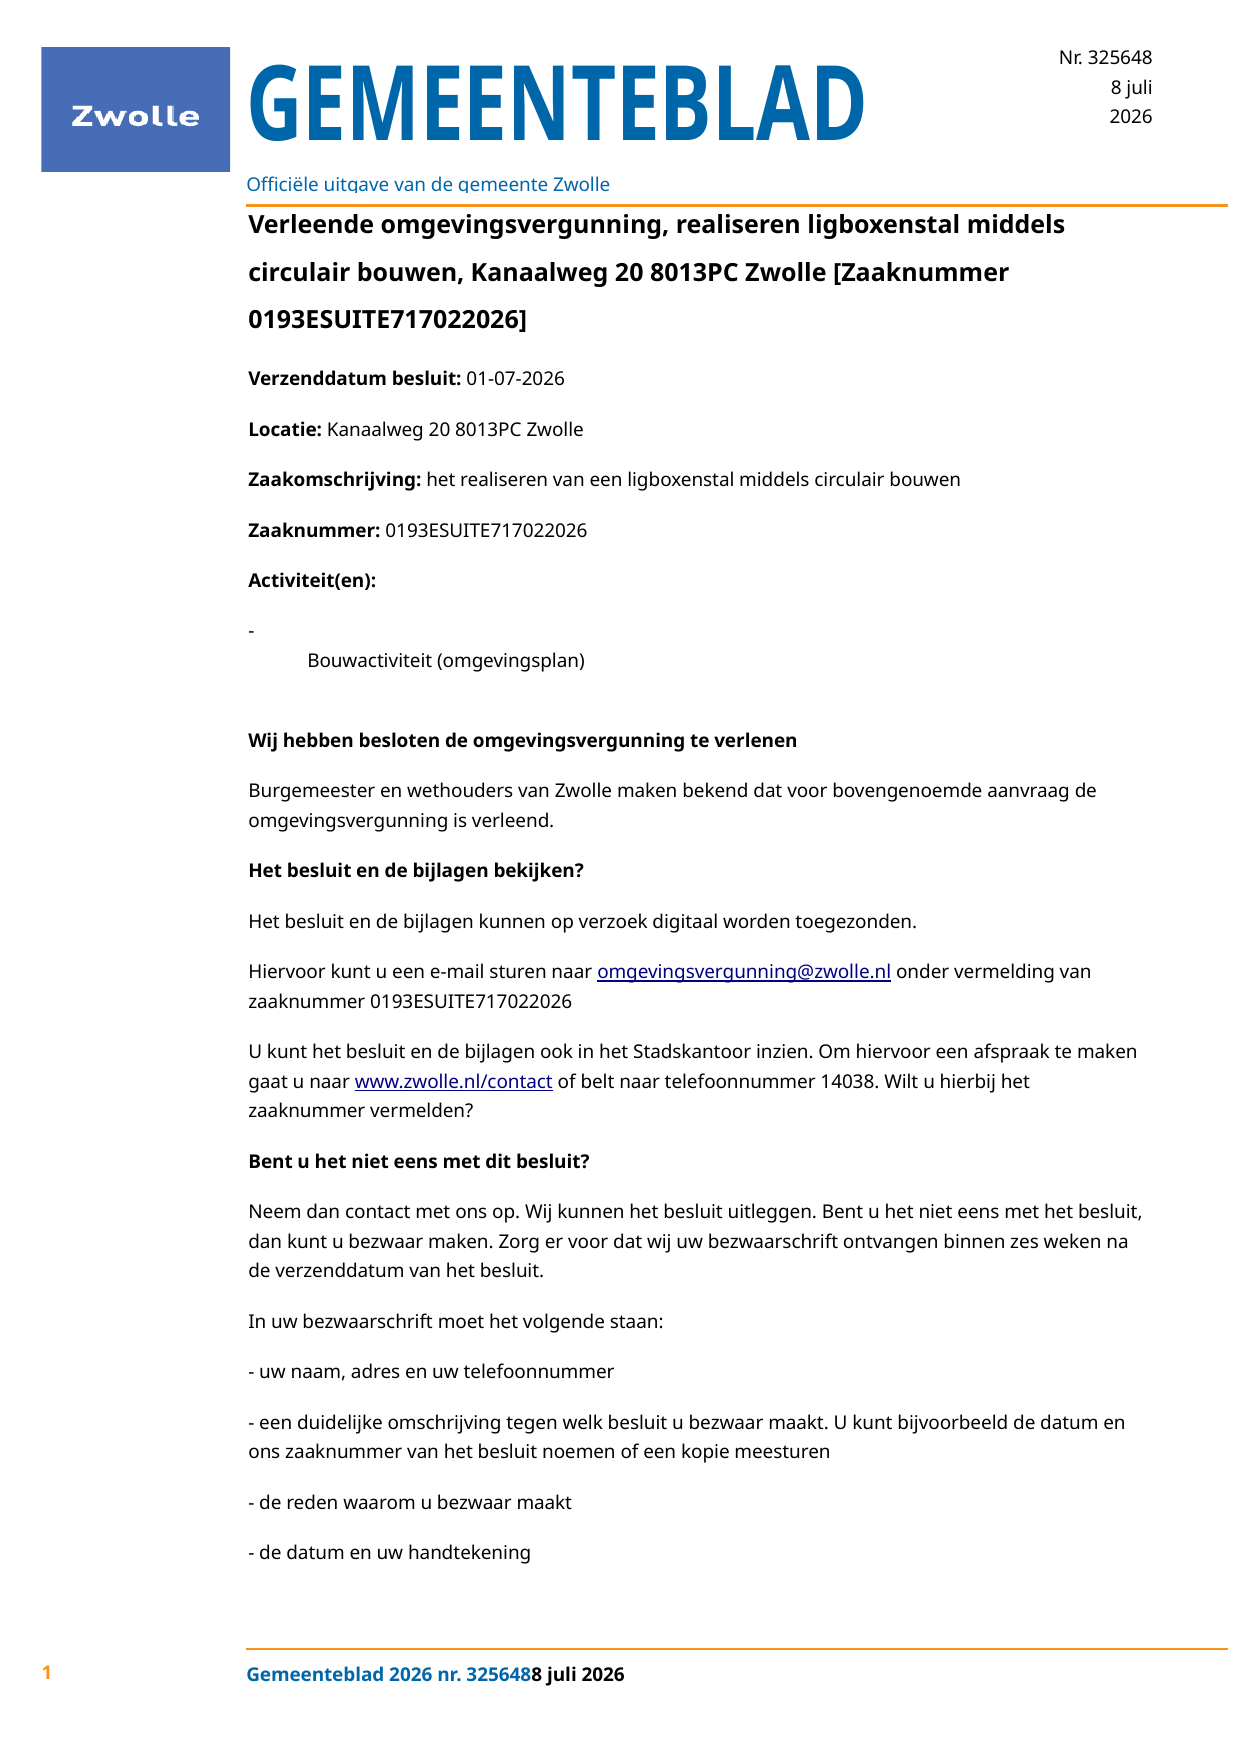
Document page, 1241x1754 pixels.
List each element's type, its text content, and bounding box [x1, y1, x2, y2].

text Locatie: Kanaalweg 20 8013PC Zwolle [248, 416, 1152, 442]
text U kunt het besluit en de bijlagen ook in het Stadskantoor inzien. Om hiervoor een afspraak te maken gaat u naar www.zwolle.nl/contact of belt naar telefoonnummer 14038. Wilt u hierbij het zaaknummer vermelden? [248, 1038, 1152, 1123]
text In uw bezwaarschrift moet het volgende staan: [248, 1308, 1152, 1334]
text Bent u het niet eens met dit besluit? [248, 1148, 1152, 1174]
text Het besluit en de bijlagen kunnen op verzoek digitaal worden toegezonden. [248, 908, 1152, 934]
text - de datum en uw handtekening [248, 1539, 1152, 1565]
text - uw naam, adres en uw telefoonnummer [248, 1358, 1152, 1384]
text Verleende omgevingsvergunning, realiseren ligboxenstal middels circulair bouwen, Kanaalweg 20 8013PC Zwolle [Zaaknummer 0193ESUITE717022026] [248, 207, 1152, 336]
text Wij hebben besloten de omgevingsvergunning te verlenen [248, 727, 1152, 753]
text Zaaknummer: 0193ESUITE717022026 [248, 517, 1152, 542]
list Bouwactiviteit (omgevingsplan) [248, 647, 1152, 673]
text Neem dan contact met ons op. Wij kunnen het besluit uitleggen. Bent u het niet eens met het besluit, dan kunt u bezwaar maken. Zorg er voor dat wij uw bezwaarschrift ontvangen binnen zes weken na de verzenddatum van het besluit. [248, 1198, 1152, 1283]
text Activiteit(en): [248, 567, 1152, 593]
text Verzenddatum besluit: 01-07-2026 [248, 366, 1152, 391]
text Burgemeester en wethouders van Zwolle maken bekend dat voor bovengenoemde aanvraag de omgevingsvergunning is verleend. [248, 778, 1152, 833]
text Zaakomschrijving: het realiseren van een ligboxenstal middels circulair bouwen [248, 466, 1152, 492]
text Hiervoor kunt u een e-mail sturen naar omgevingsvergunning@zwolle.nl onder vermelding van zaaknummer 0193ESUITE717022026 [248, 958, 1152, 1014]
picture [41, 47, 231, 172]
text - de reden waarom u bezwaar maakt [248, 1489, 1152, 1514]
text Het besluit en de bijlagen bekijken? [248, 858, 1152, 883]
text - een duidelijke omschrijving tegen welk besluit u bezwaar maakt. U kunt bijvoorbeeld de datum en ons zaaknummer van het besluit noemen of een kopie meesturen [248, 1409, 1152, 1464]
